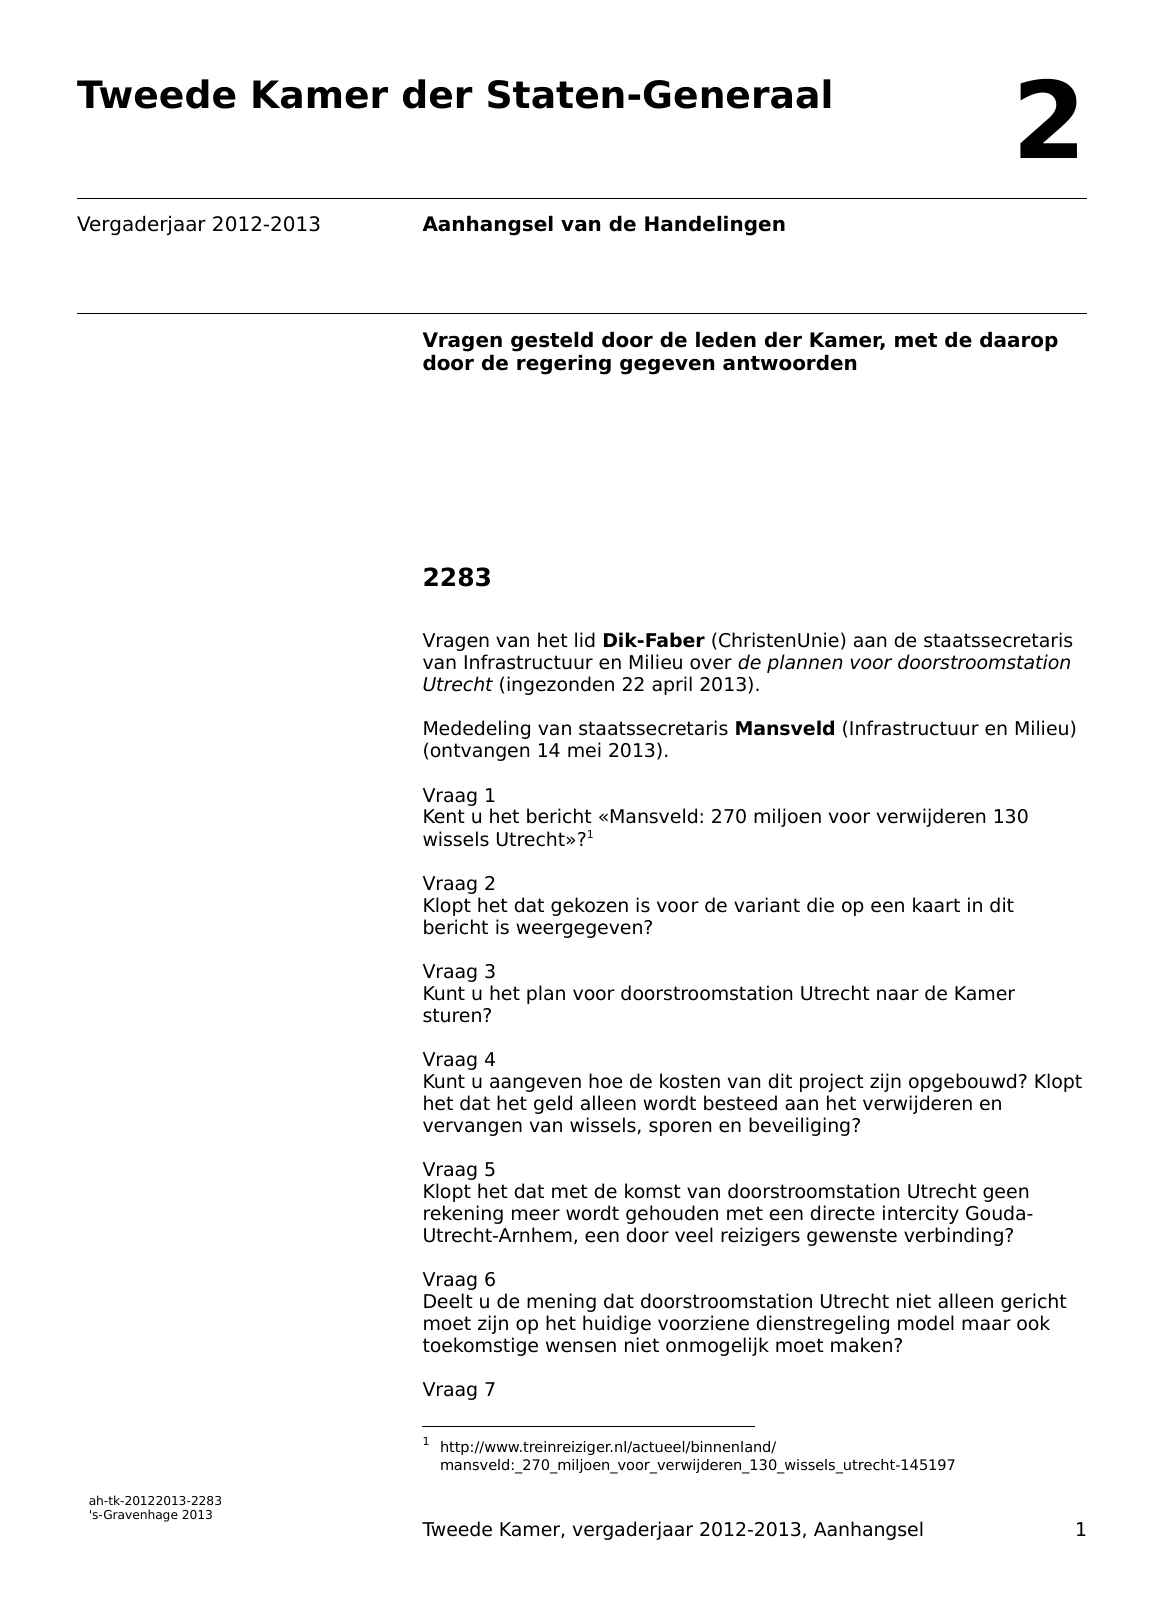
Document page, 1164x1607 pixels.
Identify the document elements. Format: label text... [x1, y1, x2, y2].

text ah-tk-20122013-2283 [88, 1494, 323, 1508]
table_header 2 [886, 59, 1087, 198]
text Vraag 6 [422, 1269, 1087, 1291]
table_cell [77, 314, 422, 375]
table_header Tweede Kamer der Staten-Generaal [77, 59, 886, 198]
text Klopt het dat met de komst van doorstroomstation Utrecht geen rekening meer wordt gehouden met een directe intercity Gouda-Utrecht-Arnhem, een door veel reizigers gewenste verbinding? [422, 1181, 1087, 1247]
text Vraag 7 [422, 1379, 1087, 1401]
text 's-Gravenhage 2013 [88, 1508, 323, 1522]
text Kunt u aangeven hoe de kosten van dit project zijn opgebouwd? Klopt het dat het geld alleen wordt besteed aan het verwijderen en vervangen van wissels, sporen en beveiliging? [422, 1071, 1087, 1137]
text Deelt u de mening dat doorstroomstation Utrecht niet alleen gericht moet zijn op het huidige voorziene dienstregeling model maar ook toekomstige wensen niet onmogelijk moet maken? [422, 1291, 1087, 1357]
text Mededeling van staatssecretaris Mansveld (Infrastructuur en Milieu) (ontvangen 14 mei 2013). [422, 718, 1087, 762]
text Klopt het dat gekozen is voor de variant die op een kaart in dit bericht is weergegeven? [422, 894, 1087, 938]
text 2283 [422, 563, 1087, 592]
text Vraag 2 [422, 873, 1087, 894]
text Vraag 5 [422, 1159, 1087, 1181]
table_cell Vragen gesteld door de leden der Kamer, met de daarop door de regering gegeven antwoorden [422, 314, 1087, 375]
text Vragen van het lid Dik-Faber (ChristenUnie) aan de staatssecretaris van Infrastructuur en Milieu over de plannen voor doorstroomstation Utrecht (ingezonden 22 april 2013). [422, 630, 1087, 696]
text Vraag 3 [422, 961, 1087, 983]
table_cell Aanhangsel van de Handelingen [422, 199, 1087, 313]
text http://www.treinreiziger.nl/actueel/binnenland/mansveld:_270_miljoen_voor_verwijderen_130_wissels_utrecht-145197 [422, 1435, 1087, 1474]
table_cell Vergaderjaar 2012-2013 [77, 199, 422, 313]
text Kunt u het plan voor doorstroomstation Utrecht naar de Kamer sturen? [422, 983, 1087, 1027]
text Vraag 4 [422, 1049, 1087, 1071]
text Kent u het bericht «Mansveld: 270 miljoen voor verwijderen 130 wissels Utrecht»? [422, 806, 1087, 850]
text Vraag 1 [422, 784, 1087, 806]
